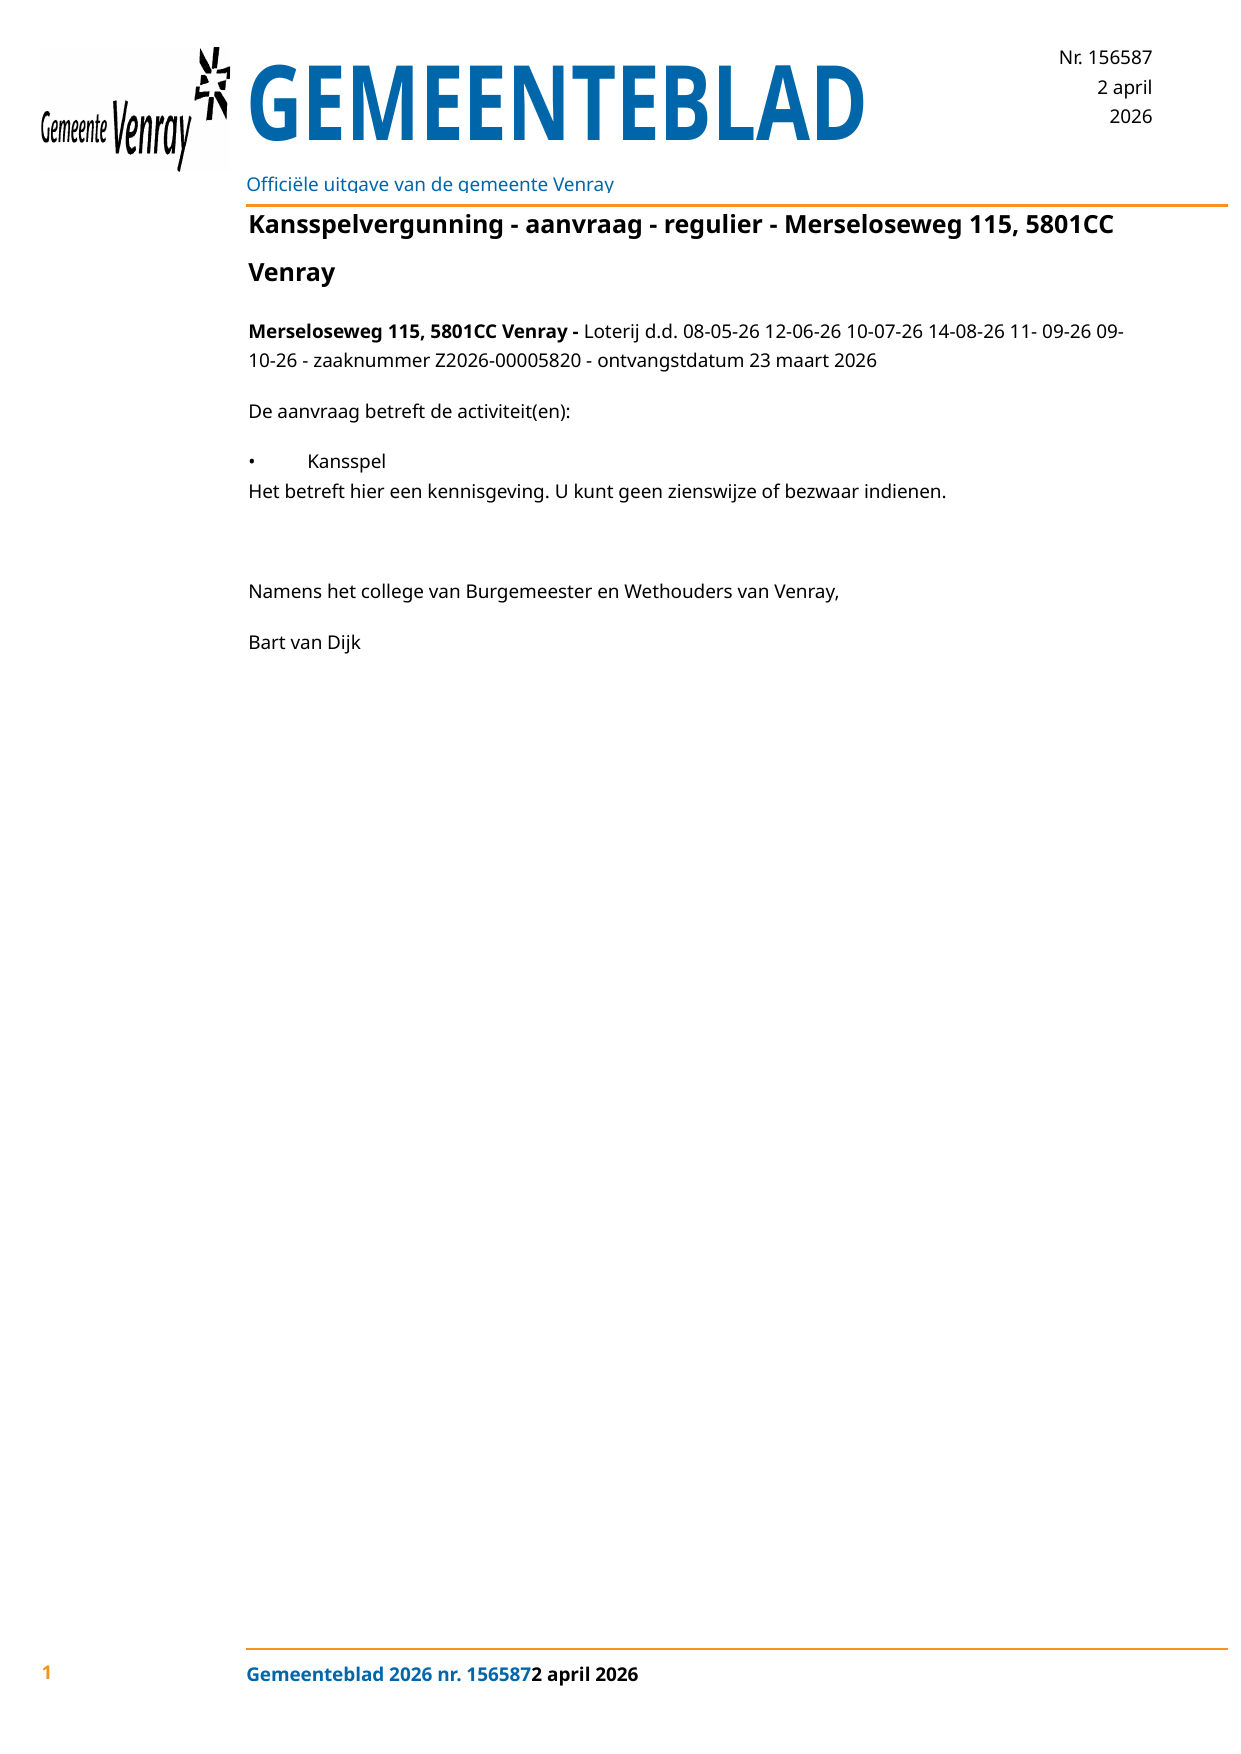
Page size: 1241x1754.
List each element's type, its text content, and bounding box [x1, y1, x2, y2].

list Kansspel [248, 448, 1152, 474]
text Het betreft hier een kennisgeving. U kunt geen zienswijze of bezwaar indienen. [248, 478, 1152, 504]
text Merseloseweg 115, 5801CC Venray - Loterij d.d. 08-05-26 12-06-26 10-07-26 14-08-26 11- 09-26 09-10-26 - zaaknummer Z2026-00005820 - ontvangstdatum 23 maart 2026 [248, 318, 1152, 373]
text Kansspelvergunning - aanvraag - regulier - Merseloseweg 115, 5801CC Venray [248, 207, 1152, 288]
text Namens het college van Burgemeester en Wethouders van Venray, [248, 579, 1152, 604]
picture [41, 47, 231, 172]
text Bart van Dijk [248, 629, 1152, 655]
text De aanvraag betreft de activiteit(en): [248, 398, 1152, 424]
